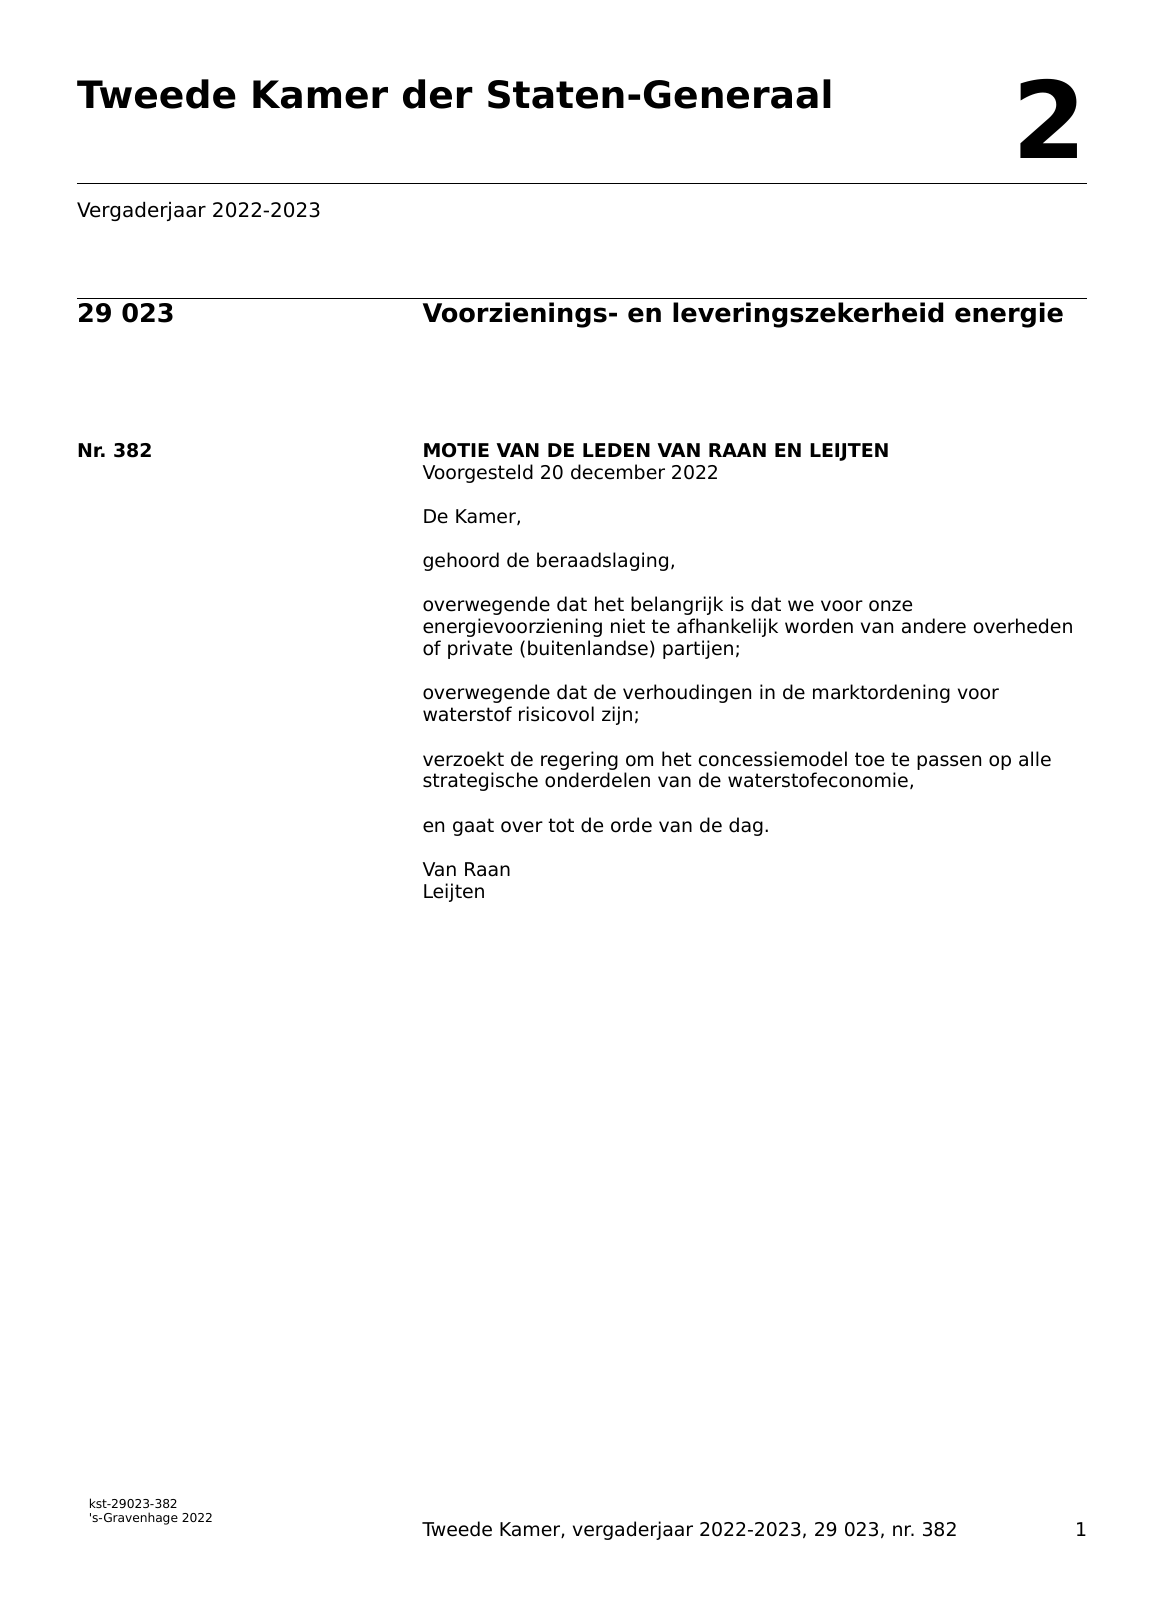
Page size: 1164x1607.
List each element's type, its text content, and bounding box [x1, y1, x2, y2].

text De Kamer, [422, 506, 1087, 528]
subtitle Nr. 382 MOTIE VAN DE LEDEN VAN RAAN EN LEIJTEN [77, 440, 1087, 462]
text overwegende dat de verhoudingen in de marktordening voor waterstof risicovol zijn; [422, 682, 1087, 726]
text Leijten [422, 881, 1087, 903]
text verzoekt de regering om het concessiemodel toe te passen op alle strategische onderdelen van de waterstofeconomie, [422, 748, 1087, 792]
text en gaat over tot de orde van de dag. [422, 814, 1087, 837]
text 's-Gravenhage 2022 [88, 1511, 323, 1525]
text Voorgesteld 20 december 2022 [422, 462, 1087, 484]
table_cell Vergaderjaar 2022-2023 [77, 184, 1087, 298]
text Van Raan [422, 859, 1087, 881]
text kst-29023-382 [88, 1497, 323, 1511]
table_header Tweede Kamer der Staten-Generaal [77, 59, 886, 183]
text gehoord de beraadslaging, [422, 550, 1087, 572]
subtitle 29 023 Voorzienings- en leveringszekerheid energie [77, 299, 1087, 329]
table_header 2 [886, 59, 1087, 183]
text overwegende dat het belangrijk is dat we voor onze energievoorziening niet te afhankelijk worden van andere overheden of private (buitenlandse) partijen; [422, 594, 1087, 660]
